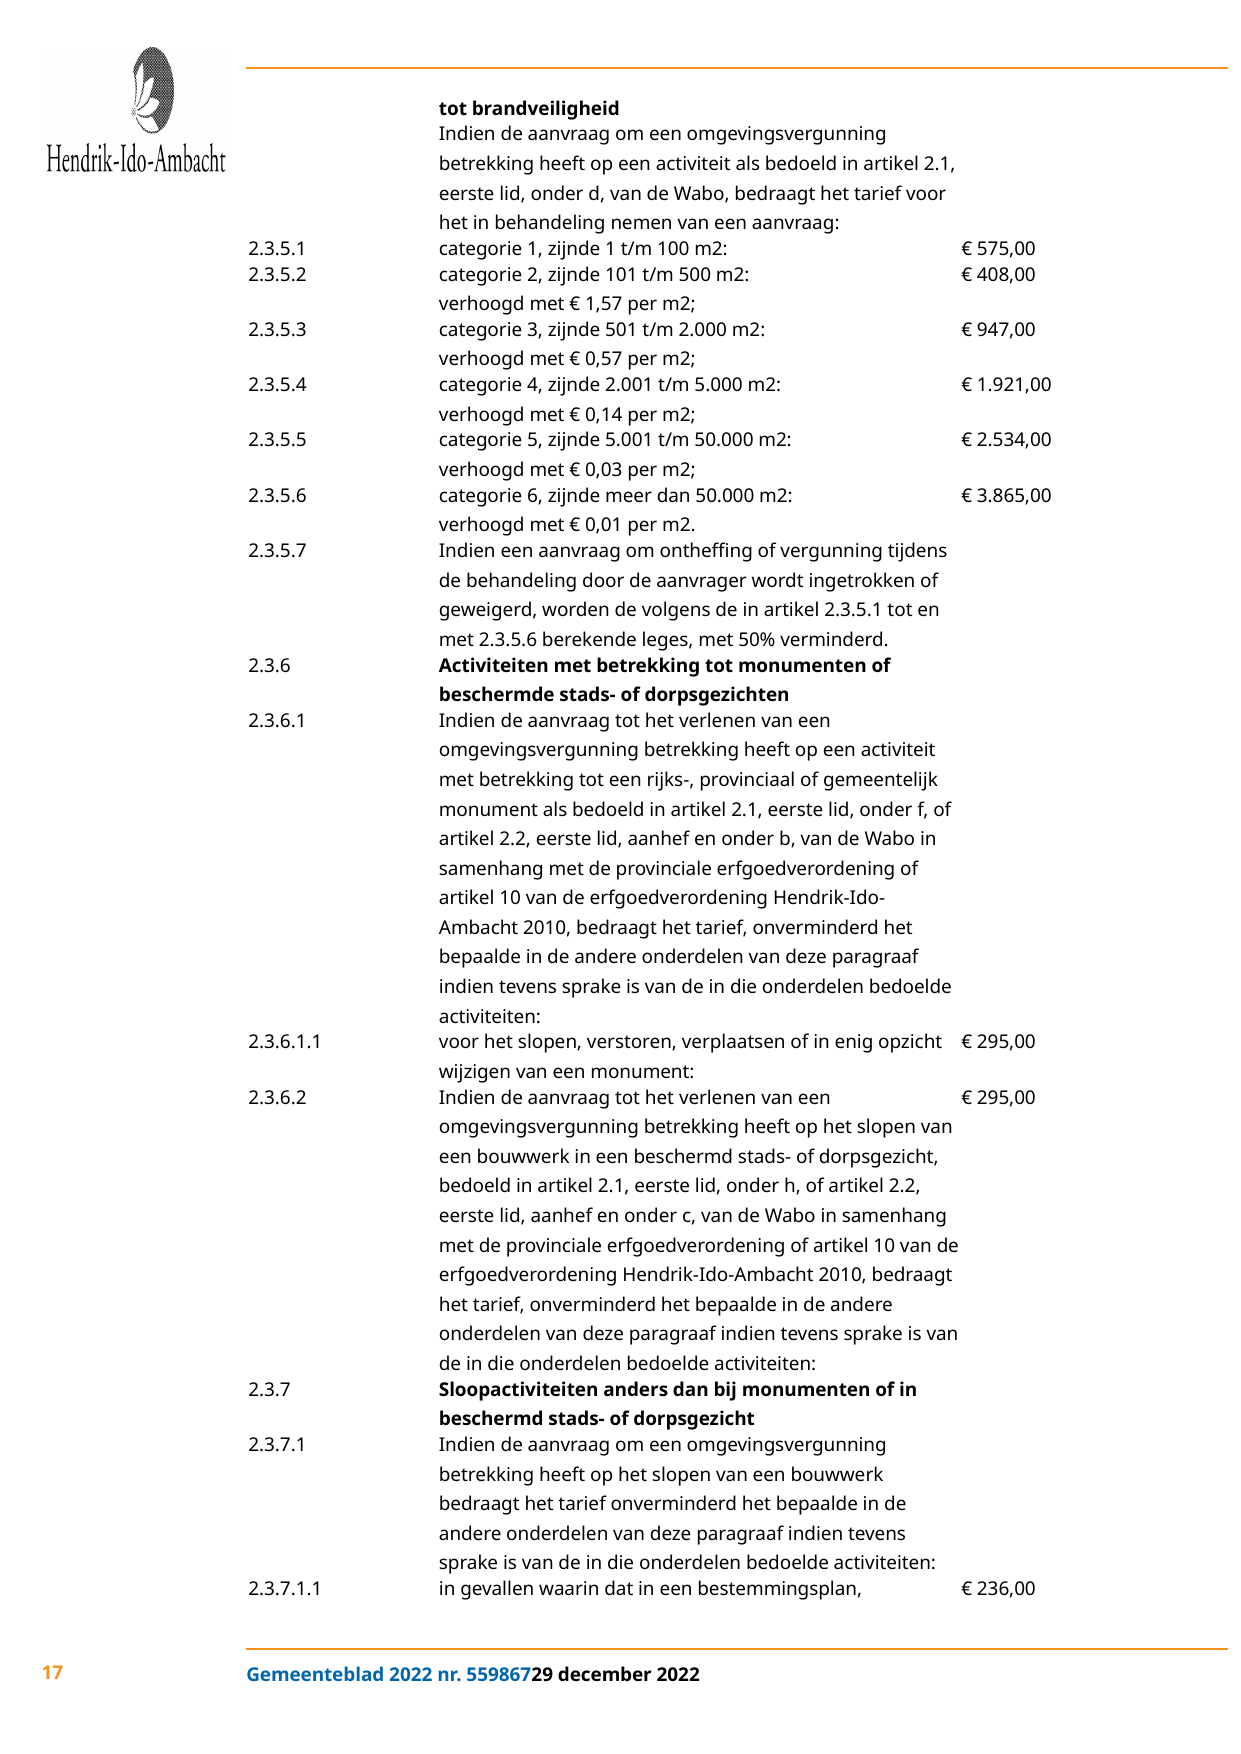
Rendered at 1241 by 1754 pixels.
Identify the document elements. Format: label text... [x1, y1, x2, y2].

table_cell 2.3.6 [248, 652, 439, 707]
table_cell 2.3.6.2 [248, 1084, 439, 1376]
table_cell Activiteiten met betrekking tot monumenten of beschermde stads- of dorpsgezichten [439, 652, 961, 707]
table_cell categorie 4, zijnde 2.001 t/m 5.000 m2: verhoogd met € 0,14 per m2; [439, 371, 961, 427]
table_cell Indien de aanvraag om een omgevingsvergunning betrekking heeft op een activiteit als bedoeld in artikel 2.1, eerste lid, onder d, van de Wabo, bedraagt het tarief voor het in behandeling nemen van een aanvraag: [439, 121, 961, 235]
table_cell Indien een aanvraag om ontheffing of vergunning tijdens de behandeling door de aanvrager wordt ingetrokken of geweigerd, worden de volgens de in artikel 2.3.5.1 tot en met 2.3.5.6 berekende leges, met 50% verminderd. [439, 537, 961, 652]
table_cell € 236,00 [961, 1575, 1152, 1601]
table_cell categorie 5, zijnde 5.001 t/m 50.000 m2: verhoogd met € 0,03 per m2; [439, 427, 961, 482]
table_cell € 575,00 [961, 235, 1152, 261]
table_cell € 295,00 [961, 1084, 1152, 1376]
table_cell 2.3.6.1 [248, 707, 439, 1029]
table_cell 2.3.7.1 [248, 1431, 439, 1575]
table_cell [961, 652, 1152, 707]
table_cell [248, 121, 439, 235]
table_cell 2.3.5.5 [248, 427, 439, 482]
table_cell tot brandveiligheid [439, 95, 961, 121]
table_cell categorie 1, zijnde 1 t/m 100 m2: [439, 235, 961, 261]
table_cell [961, 707, 1152, 1029]
table_cell [961, 95, 1152, 121]
table_cell € 1.921,00 [961, 371, 1152, 427]
table_cell [961, 121, 1152, 235]
table_cell [248, 95, 439, 121]
table_cell 2.3.6.1.1 [248, 1029, 439, 1084]
table_cell Sloopactiviteiten anders dan bij monumenten of in beschermd stads- of dorpsgezicht [439, 1376, 961, 1431]
table_cell € 947,00 [961, 316, 1152, 371]
table_cell 2.3.5.2 [248, 261, 439, 316]
table_cell Indien de aanvraag tot het verlenen van een omgevingsvergunning betrekking heeft op een activiteit met betrekking tot een rijks-, provinciaal of gemeentelijk monument als bedoeld in artikel 2.1, eerste lid, onder f, of artikel 2.2, eerste lid, aanhef en onder b, van de Wabo in samenhang met de provinciale erfgoedverordening of artikel 10 van de erfgoedverordening Hendrik-Ido-Ambacht 2010, bedraagt het tarief, onverminderd het bepaalde in de andere onderdelen van deze paragraaf indien tevens sprake is van de in die onderdelen bedoelde activiteiten: [439, 707, 961, 1029]
table_cell € 408,00 [961, 261, 1152, 316]
table_cell in gevallen waarin dat in een bestemmingsplan, [439, 1575, 961, 1601]
picture [41, 47, 231, 172]
table_cell 2.3.5.1 [248, 235, 439, 261]
table_cell 2.3.5.7 [248, 537, 439, 652]
table_cell 2.3.7 [248, 1376, 439, 1431]
table_cell voor het slopen, verstoren, verplaatsen of in enig opzicht wijzigen van een monument: [439, 1029, 961, 1084]
table_cell 2.3.5.4 [248, 371, 439, 427]
table_cell 2.3.5.6 [248, 482, 439, 537]
table_cell categorie 3, zijnde 501 t/m 2.000 m2: verhoogd met € 0,57 per m2; [439, 316, 961, 371]
table_cell 2.3.5.3 [248, 316, 439, 371]
table_cell € 2.534,00 [961, 427, 1152, 482]
table_cell categorie 6, zijnde meer dan 50.000 m2: verhoogd met € 0,01 per m2. [439, 482, 961, 537]
table_cell [961, 1376, 1152, 1431]
table_cell € 295,00 [961, 1029, 1152, 1084]
table_cell [961, 1431, 1152, 1575]
table_cell 2.3.7.1.1 [248, 1575, 439, 1601]
table_cell € 3.865,00 [961, 482, 1152, 537]
table_cell Indien de aanvraag tot het verlenen van een omgevingsvergunning betrekking heeft op het slopen van een bouwwerk in een beschermd stads- of dorpsgezicht, bedoeld in artikel 2.1, eerste lid, onder h, of artikel 2.2, eerste lid, aanhef en onder c, van de Wabo in samenhang met de provinciale erfgoedverordening of artikel 10 van de erfgoedverordening Hendrik-Ido-Ambacht 2010, bedraagt het tarief, onverminderd het bepaalde in de andere onderdelen van deze paragraaf indien tevens sprake is van de in die onderdelen bedoelde activiteiten: [439, 1084, 961, 1376]
table_cell categorie 2, zijnde 101 t/m 500 m2: verhoogd met € 1,57 per m2; [439, 261, 961, 316]
table_cell Indien de aanvraag om een omgevingsvergunning betrekking heeft op het slopen van een bouwwerk bedraagt het tarief onverminderd het bepaalde in de andere onderdelen van deze paragraaf indien tevens sprake is van de in die onderdelen bedoelde activiteiten: [439, 1431, 961, 1575]
table_cell [961, 537, 1152, 652]
